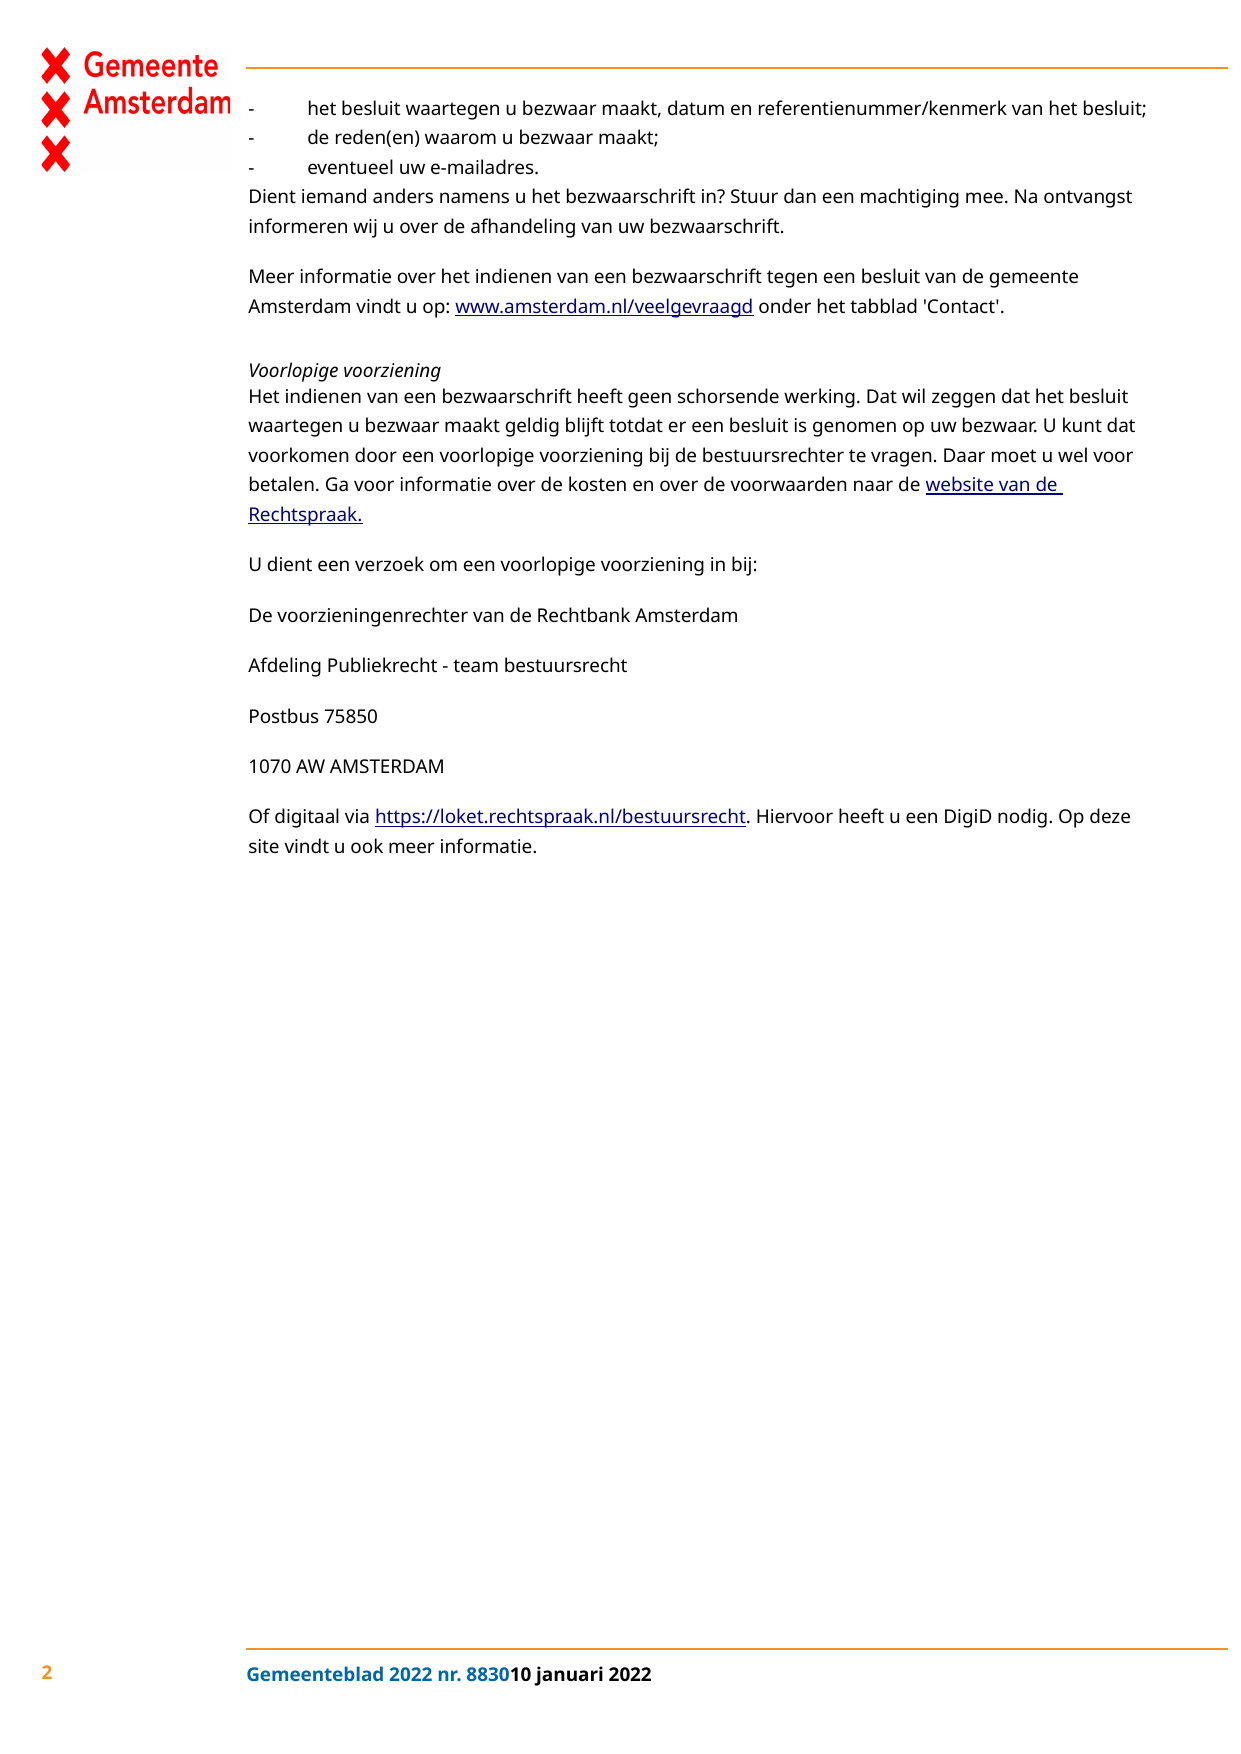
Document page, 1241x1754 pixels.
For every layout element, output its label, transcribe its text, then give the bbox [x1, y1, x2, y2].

text U dient een verzoek om een voorlopige voorziening in bij: [248, 552, 1152, 577]
list eventueel uw e-mailadres. [248, 154, 1152, 180]
text Of digitaal via https://loket.rechtspraak.nl/bestuursrecht. Hiervoor heeft u een DigiD nodig. Op deze site vindt u ook meer informatie. [248, 804, 1152, 859]
text Afdeling Publiekrecht - team bestuursrecht [248, 652, 1152, 678]
text Het indienen van een bezwaarschrift heeft geen schorsende werking. Dat wil zeggen dat het besluit waartegen u bezwaar maakt geldig blijft totdat er een besluit is genomen op uw bezwaar. U kunt dat voorkomen door een voorlopige voorziening bij de bestuursrechter te vragen. Daar moet u wel voor betalen. Ga voor informatie over de kosten en over de voorwaarden naar de website van de Rechtspraak. [248, 383, 1152, 527]
text Voorlopige voorziening [248, 357, 1152, 383]
text De voorzieningenrechter van de Rechtbank Amsterdam [248, 602, 1152, 628]
list het besluit waartegen u bezwaar maakt, datum en referentienummer/kenmerk van het besluit; [248, 95, 1152, 121]
list de reden(en) waarom u bezwaar maakt; [248, 124, 1152, 150]
text 1070 AW AMSTERDAM [248, 753, 1152, 779]
text Postbus 75850 [248, 703, 1152, 728]
picture [41, 47, 231, 172]
text Dient iemand anders namens u het bezwaarschrift in? Stuur dan een machtiging mee. Na ontvangst informeren wij u over de afhandeling van uw bezwaarschrift. [248, 183, 1152, 239]
text Meer informatie over het indienen van een bezwaarschrift tegen een besluit van de gemeente Amsterdam vindt u op: www.amsterdam.nl/veelgevraagd onder het tabblad 'Contact'. [248, 263, 1152, 319]
